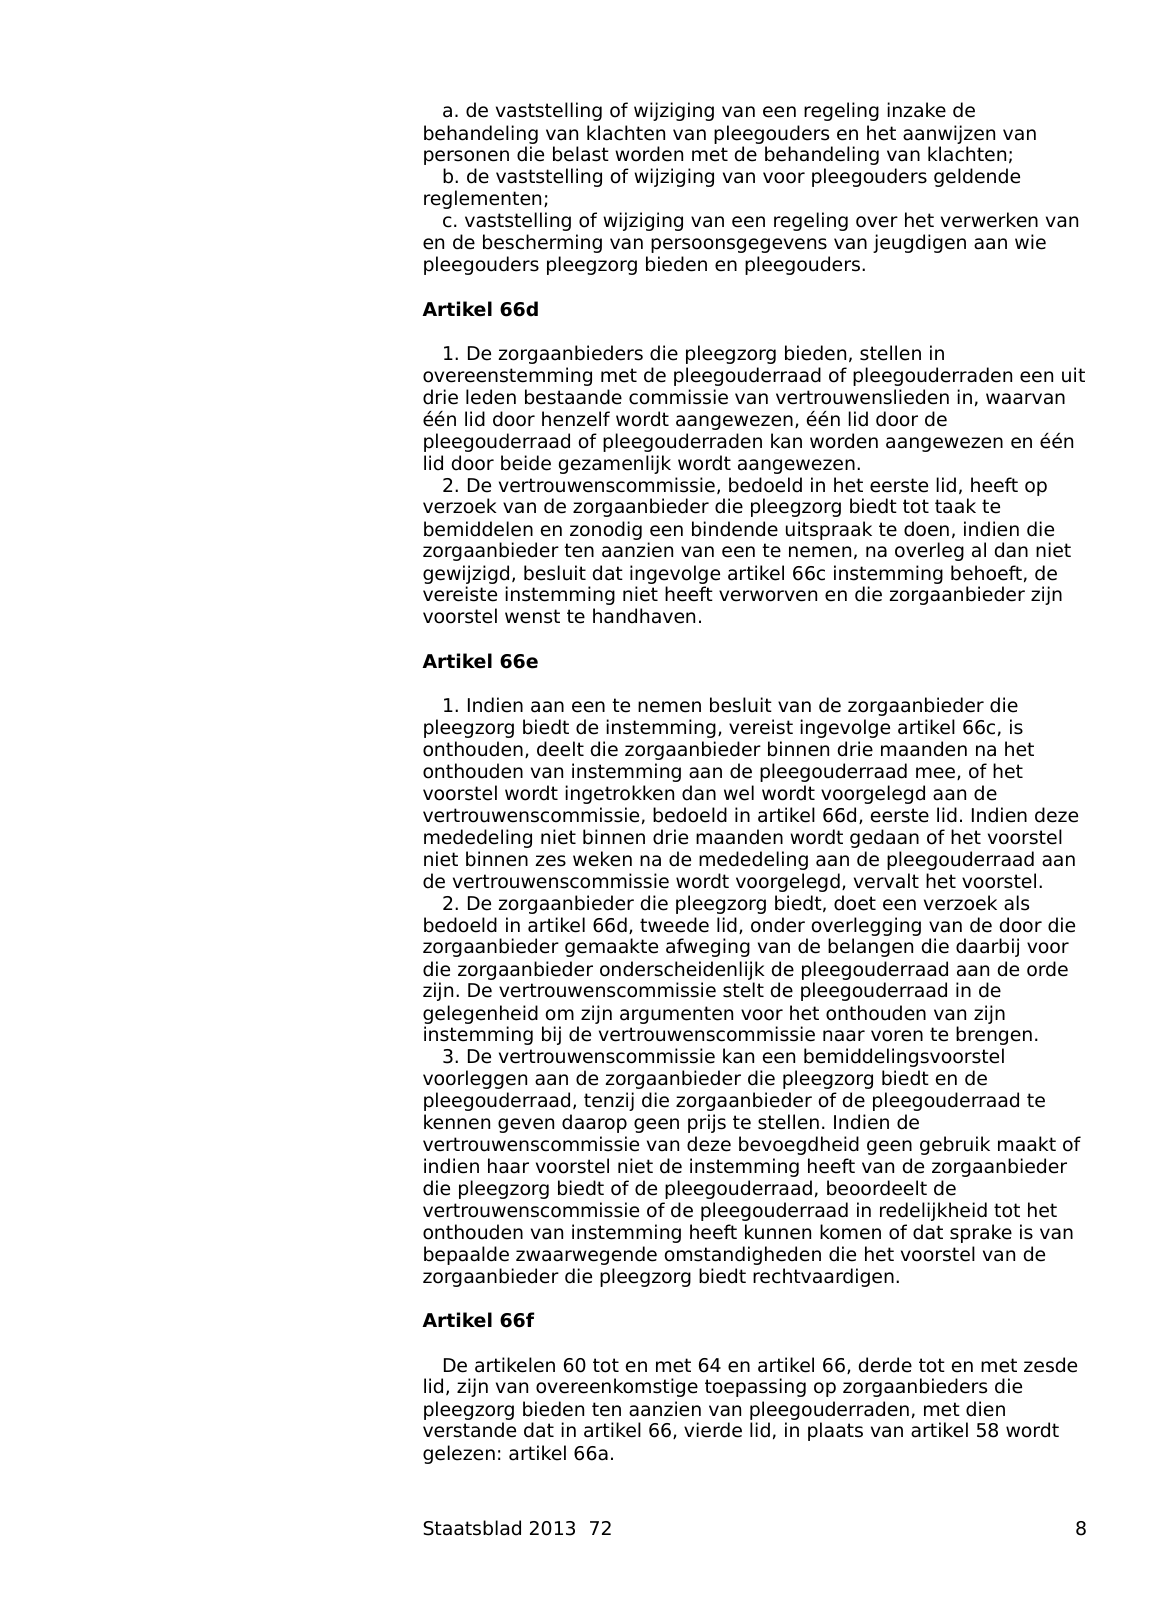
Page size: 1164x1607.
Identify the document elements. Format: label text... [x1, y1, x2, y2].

text 1. Indien aan een te nemen besluit van de zorgaanbieder die pleegzorg biedt de instemming, vereist ingevolge artikel 66c, is onthouden, deelt die zorgaanbieder binnen drie maanden na het onthouden van instemming aan de pleegouderraad mee, of het voorstel wordt ingetrokken dan wel wordt voorgelegd aan de vertrouwenscommissie, bedoeld in artikel 66d, eerste lid. Indien deze mededeling niet binnen drie maanden wordt gedaan of het voorstel niet binnen zes weken na de mededeling aan de pleegouderraad aan de vertrouwenscommissie wordt voorgelegd, vervalt het voorstel. [422, 695, 1087, 892]
text De artikelen 60 tot en met 64 en artikel 66, derde tot en met zesde lid, zijn van overeenkomstige toepassing op zorgaanbieders die pleegzorg bieden ten aanzien van pleegouderraden, met dien verstande dat in artikel 66, vierde lid, in plaats van artikel 58 wordt gelezen: artikel 66a. [422, 1354, 1087, 1464]
text a. de vaststelling of wijziging van een regeling inzake de behandeling van klachten van pleegouders en het aanwijzen van personen die belast worden met de behandeling van klachten; [422, 100, 1087, 166]
text 3. De vertrouwenscommissie kan een bemiddelingsvoorstel voorleggen aan de zorgaanbieder die pleegzorg biedt en de pleegouderraad, tenzij die zorgaanbieder of de pleegouderraad te kennen geven daarop geen prijs te stellen. Indien de vertrouwenscommissie van deze bevoegdheid geen gebruik maakt of indien haar voorstel niet de instemming heeft van de zorgaanbieder die pleegzorg biedt of de pleegouderraad, beoordeelt de vertrouwenscommissie of de pleegouderraad in redelijkheid tot het onthouden van instemming heeft kunnen komen of dat sprake is van bepaalde zwaarwegende omstandigheden die het voorstel van de zorgaanbieder die pleegzorg biedt rechtvaardigen. [422, 1046, 1087, 1288]
text b. de vaststelling of wijziging van voor pleegouders geldende reglementen; [422, 166, 1087, 210]
subtitle Artikel 66d [422, 298, 1087, 320]
text c. vaststelling of wijziging van een regeling over het verwerken van en de bescherming van persoonsgegevens van jeugdigen aan wie pleegouders pleegzorg bieden en pleegouders. [422, 210, 1087, 276]
text 2. De vertrouwenscommissie, bedoeld in het eerste lid, heeft op verzoek van de zorgaanbieder die pleegzorg biedt tot taak te bemiddelen en zonodig een bindende uitspraak te doen, indien die zorgaanbieder ten aanzien van een te nemen, na overleg al dan niet gewijzigd, besluit dat ingevolge artikel 66c instemming behoeft, de vereiste instemming niet heeft verworven en die zorgaanbieder zijn voorstel wenst te handhaven. [422, 474, 1087, 628]
subtitle Artikel 66f [422, 1310, 1087, 1332]
text 1. De zorgaanbieders die pleegzorg bieden, stellen in overeenstemming met de pleegouderraad of pleegouderraden een uit drie leden bestaande commissie van vertrouwenslieden in, waarvan één lid door henzelf wordt aangewezen, één lid door de pleegouderraad of pleegouderraden kan worden aangewezen en één lid door beide gezamenlijk wordt aangewezen. [422, 343, 1087, 474]
subtitle Artikel 66e [422, 651, 1087, 672]
text 2. De zorgaanbieder die pleegzorg biedt, doet een verzoek als bedoeld in artikel 66d, tweede lid, onder overlegging van de door die zorgaanbieder gemaakte afweging van de belangen die daarbij voor die zorgaanbieder onderscheidenlijk de pleegouderraad aan de orde zijn. De vertrouwenscommissie stelt de pleegouderraad in de gelegenheid om zijn argumenten voor het onthouden van zijn instemming bij de vertrouwenscommissie naar voren te brengen. [422, 892, 1087, 1046]
